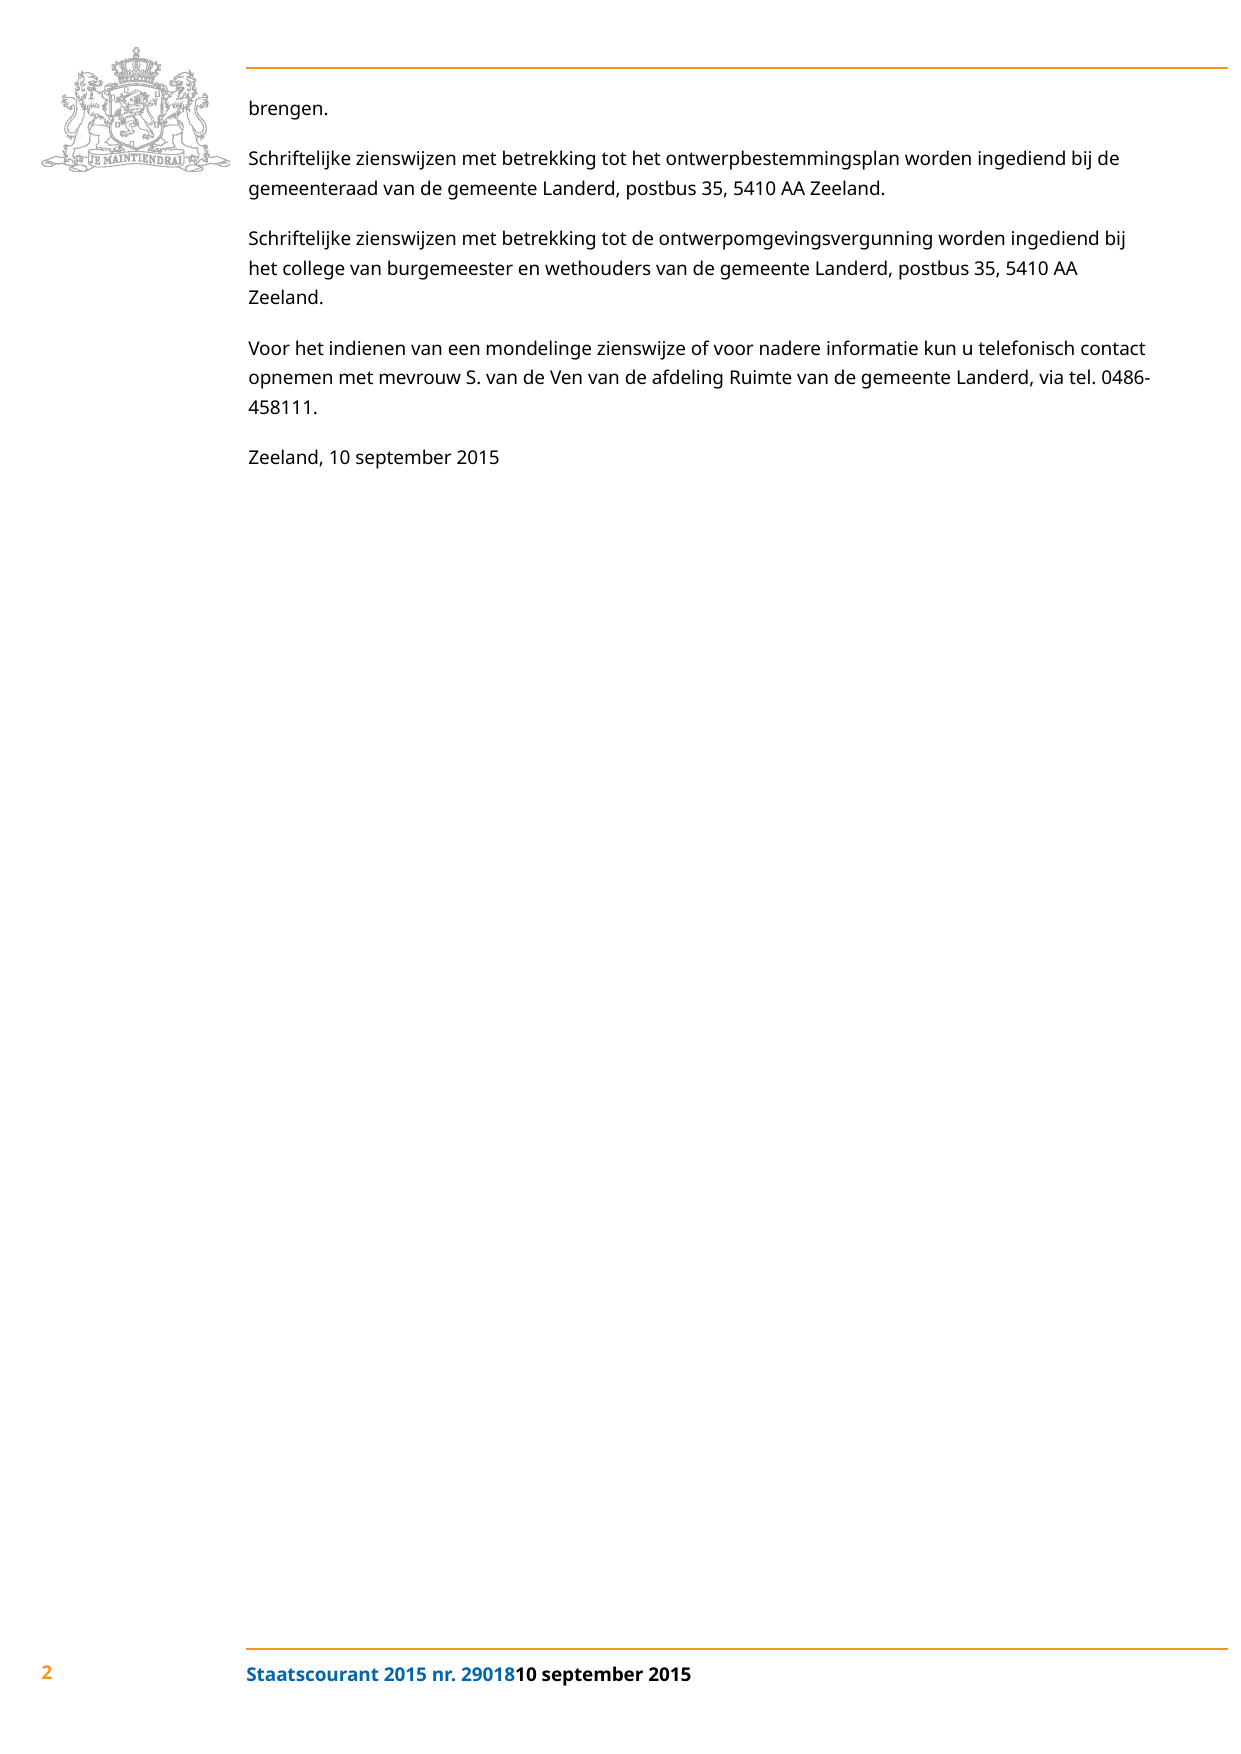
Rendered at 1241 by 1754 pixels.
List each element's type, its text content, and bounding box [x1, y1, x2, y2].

text brengen. [248, 95, 1152, 121]
text Schriftelijke zienswijzen met betrekking tot het ontwerpbestemmingsplan worden ingediend bij de gemeenteraad van de gemeente Landerd, postbus 35, 5410 AA Zeeland. [248, 145, 1152, 201]
text Voor het indienen van een mondelinge zienswijze of voor nadere informatie kun u telefonisch contact opnemen met mevrouw S. van de Ven van de afdeling Ruimte van de gemeente Landerd, via tel. 0486-458111. [248, 335, 1152, 420]
picture [41, 47, 231, 172]
text Zeeland, 10 september 2015 [248, 444, 1152, 470]
text Schriftelijke zienswijzen met betrekking tot de ontwerpomgevingsvergunning worden ingediend bij het college van burgemeester en wethouders van de gemeente Landerd, postbus 35, 5410 AA Zeeland. [248, 225, 1152, 310]
